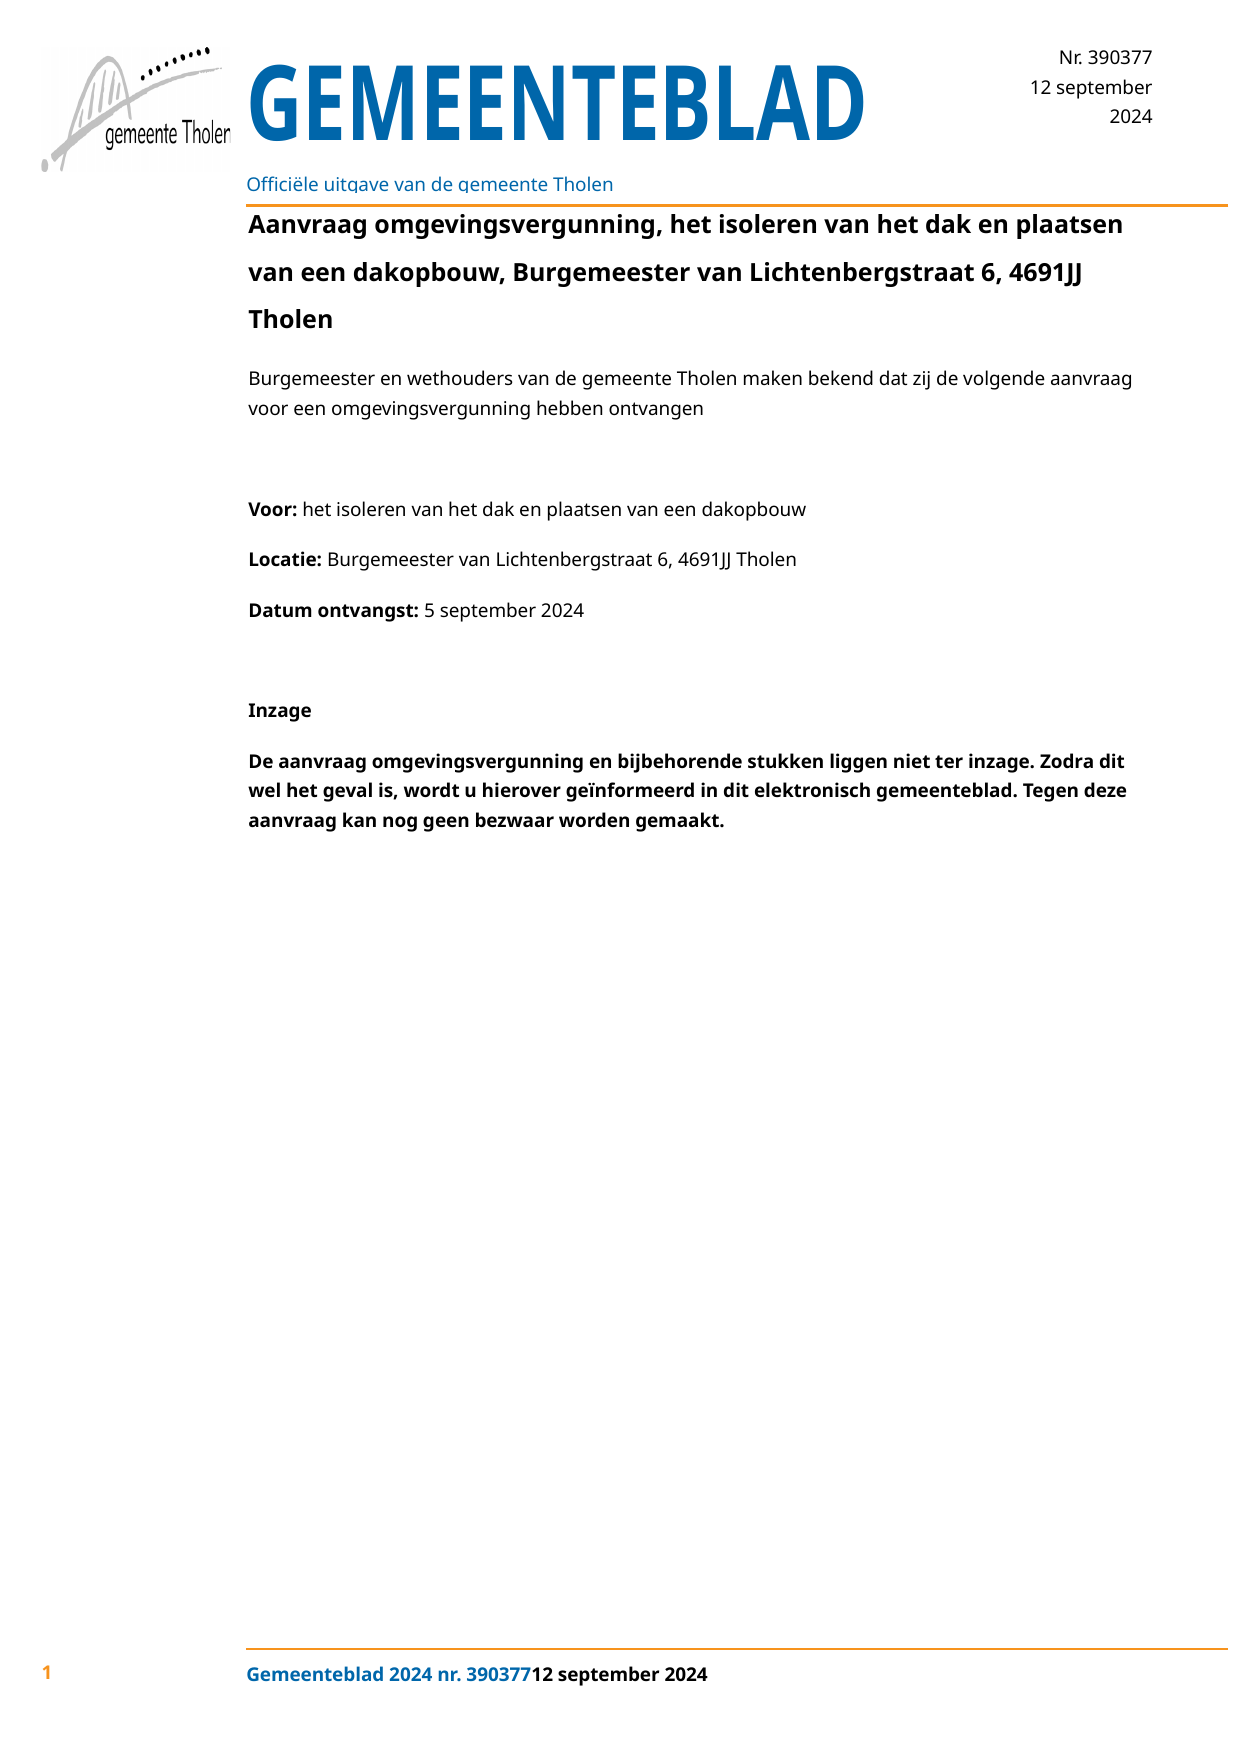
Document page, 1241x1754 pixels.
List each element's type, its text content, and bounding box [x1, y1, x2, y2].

text Datum ontvangst: 5 september 2024 [248, 597, 1152, 622]
text Voor: het isoleren van het dak en plaatsen van een dakopbouw [248, 496, 1152, 522]
text De aanvraag omgevingsvergunning en bijbehorende stukken liggen niet ter inzage. Zodra dit wel het geval is, wordt u hierover geïnformeerd in dit elektronisch gemeenteblad. Tegen deze aanvraag kan nog geen bezwaar worden gemaakt. [248, 748, 1152, 833]
picture [41, 47, 231, 172]
text Burgemeester en wethouders van de gemeente Tholen maken bekend dat zij de volgende aanvraag voor een omgevingsvergunning hebben ontvangen [248, 366, 1152, 421]
text Aanvraag omgevingsvergunning, het isoleren van het dak en plaatsen van een dakopbouw, Burgemeester van Lichtenbergstraat 6, 4691JJ Tholen [248, 207, 1152, 336]
text Inzage [248, 698, 1152, 723]
text Locatie: Burgemeester van Lichtenbergstraat 6, 4691JJ Tholen [248, 546, 1152, 572]
